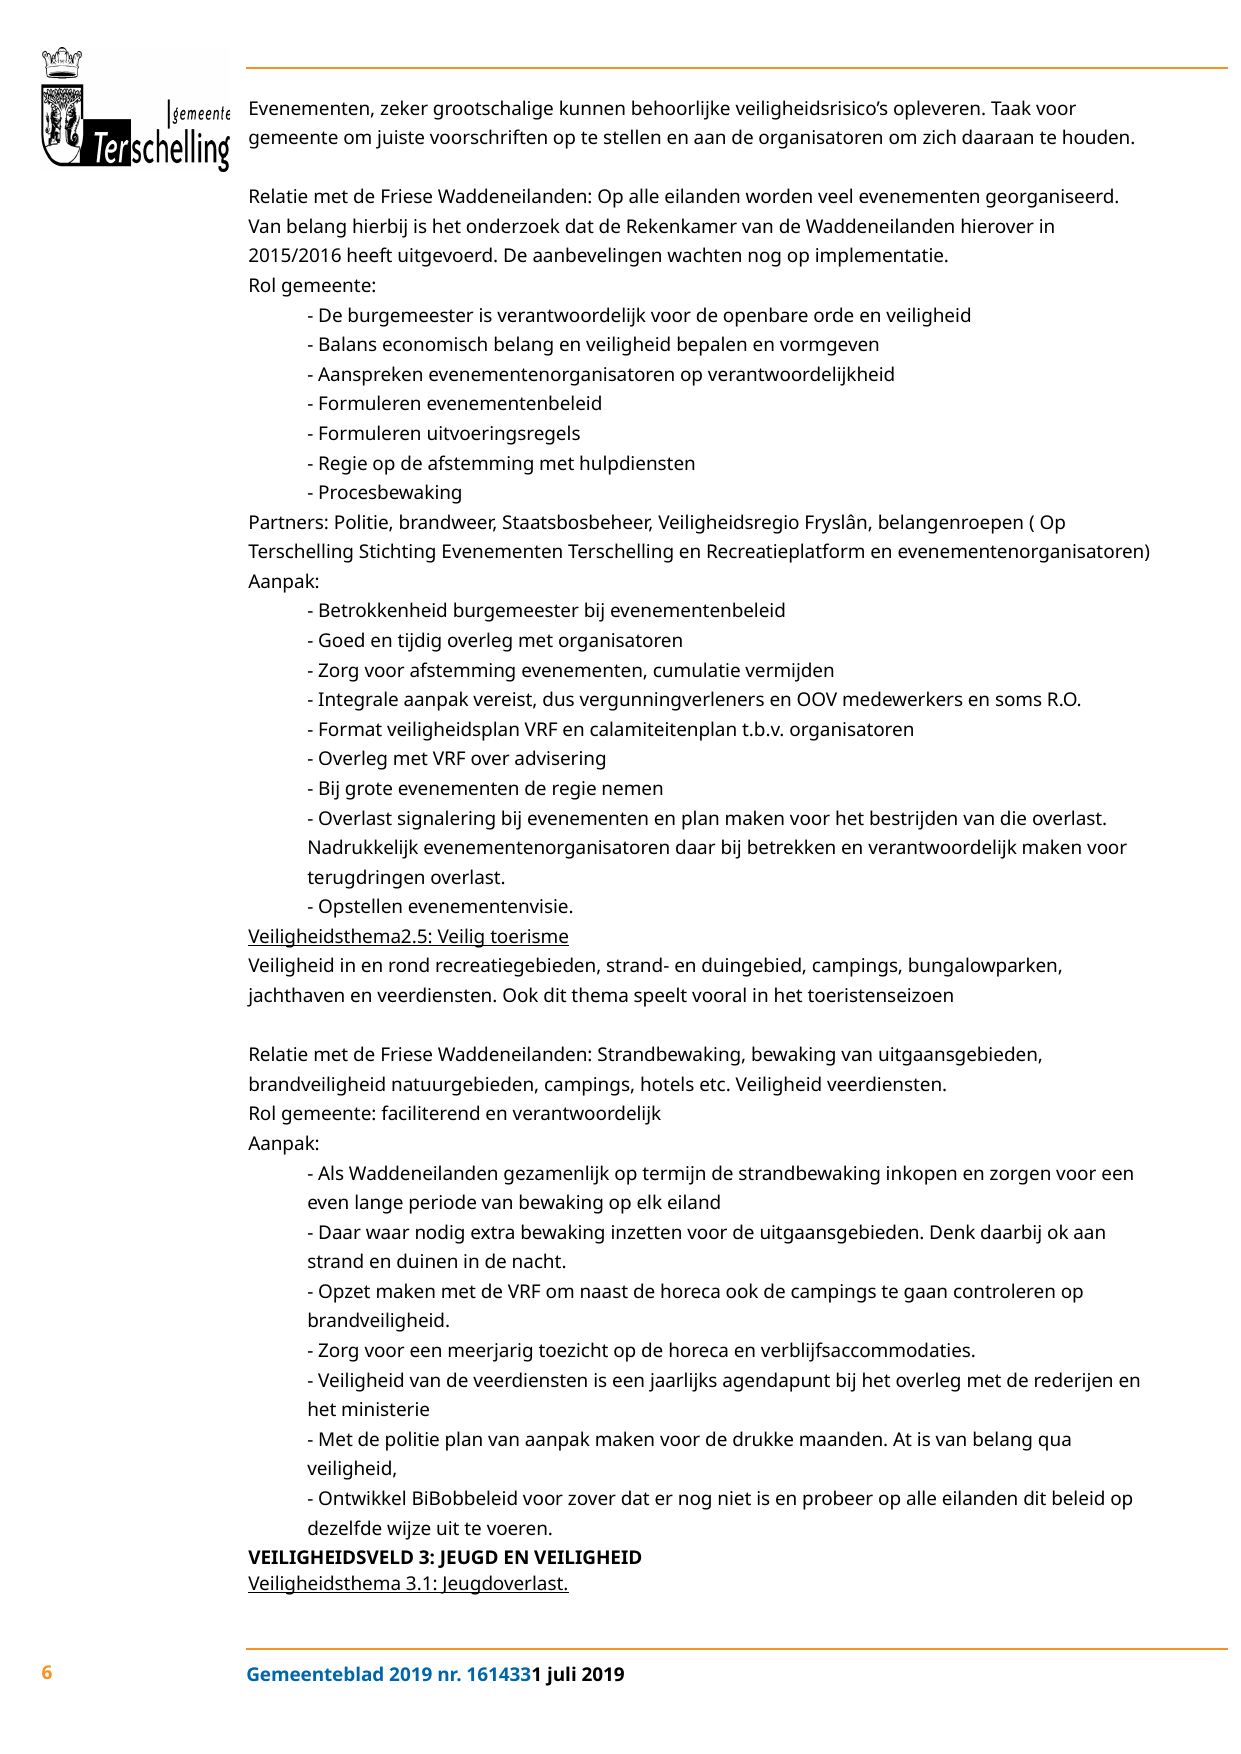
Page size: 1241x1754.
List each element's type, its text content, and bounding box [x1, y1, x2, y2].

list - Zorg voor afstemming evenementen, cumulatie vermijden [248, 657, 1152, 683]
list - Zorg voor een meerjarig toezicht op de horeca en verblijfsaccommodaties. [248, 1337, 1152, 1363]
list - Goed en tijdig overleg met organisatoren [248, 627, 1152, 653]
list - Opstellen evenementenvisie. [248, 893, 1152, 919]
list - Ontwikkel BiBobbeleid voor zover dat er nog niet is en probeer op alle eilanden dit beleid op dezelfde wijze uit te voeren. [248, 1485, 1152, 1541]
text Aanpak: [248, 568, 1152, 594]
list - Daar waar nodig extra bewaking inzetten voor de uitgaansgebieden. Denk daarbij ok aan strand en duinen in de nacht. [248, 1219, 1152, 1274]
list - Bij grote evenementen de regie nemen [248, 775, 1152, 801]
list - Procesbewaking [248, 479, 1152, 505]
list Nadrukkelijk evenementenorganisatoren daar bij betrekken en verantwoordelijk maken voor terugdringen overlast. [248, 834, 1152, 890]
text Relatie met de Friese Waddeneilanden: Strandbewaking, bewaking van uitgaansgebieden, brandveiligheid natuurgebieden, campings, hotels etc. Veiligheid veerdiensten. [248, 1041, 1152, 1097]
text Rol gemeente: faciliterend en verantwoordelijk [248, 1101, 1152, 1126]
text Partners: Politie, brandweer, Staatsbosbeheer, Veiligheidsregio Fryslân, belangenroepen ( Op Terschelling Stichting Evenementen Terschelling en Recreatieplatform en evenementenorganisatoren) [248, 509, 1152, 564]
list - De burgemeester is verantwoordelijk voor de openbare orde en veiligheid [248, 302, 1152, 328]
list - Met de politie plan van aanpak maken voor de drukke maanden. At is van belang qua veiligheid, [248, 1426, 1152, 1481]
list - Format veiligheidsplan VRF en calamiteitenplan t.b.v. organisatoren [248, 716, 1152, 742]
list - Formuleren evenementenbeleid [248, 391, 1152, 416]
list - Veiligheid van de veerdiensten is een jaarlijks agendapunt bij het overleg met de rederijen en het ministerie [248, 1367, 1152, 1422]
text Aanpak: [248, 1130, 1152, 1156]
list - Opzet maken met de VRF om naast de horeca ook de campings te gaan controleren op brandveiligheid. [248, 1278, 1152, 1333]
list - Integrale aanpak vereist, dus vergunningverleners en OOV medewerkers en soms R.O. [248, 686, 1152, 712]
list - Betrokkenheid burgemeester bij evenementenbeleid [248, 598, 1152, 623]
list - Formuleren uitvoeringsregels [248, 420, 1152, 446]
list - Regie op de afstemming met hulpdiensten [248, 450, 1152, 476]
text Veiligheidsthema2.5: Veilig toerisme [248, 923, 1152, 949]
list - Aanspreken evenementenorganisatoren op verantwoordelijkheid [248, 361, 1152, 387]
list - Overleg met VRF over advisering [248, 746, 1152, 771]
list - Balans economisch belang en veiligheid bepalen en vormgeven [248, 331, 1152, 357]
text Relatie met de Friese Waddeneilanden: Op alle eilanden worden veel evenementen georganiseerd. Van belang hierbij is het onderzoek dat de Rekenkamer van de Waddeneilanden hierover in 2015/2016 heeft uitgevoerd. De aanbevelingen wachten nog op implementatie. [248, 183, 1152, 268]
list - Overlast signalering bij evenementen en plan maken voor het bestrijden van die overlast. [248, 805, 1152, 831]
text Evenementen, zeker grootschalige kunnen behoorlijke veiligheidsrisico’s opleveren. Taak voor gemeente om juiste voorschriften op te stellen en aan de organisatoren om zich daaraan te houden. [248, 95, 1152, 150]
text Veiligheidsthema 3.1: Jeugdoverlast. [248, 1570, 1152, 1596]
text Veiligheid in en rond recreatiegebieden, strand- en duingebied, campings, bungalowparken, jachthaven en veerdiensten. Ook dit thema speelt vooral in het toeristenseizoen [248, 953, 1152, 1008]
list - Als Waddeneilanden gezamenlijk op termijn de strandbewaking inkopen en zorgen voor een even lange periode van bewaking op elk eiland [248, 1160, 1152, 1215]
picture [41, 47, 231, 172]
text VEILIGHEIDSVELD 3: JEUGD EN VEILIGHEID [248, 1544, 1152, 1570]
text Rol gemeente: [248, 272, 1152, 298]
